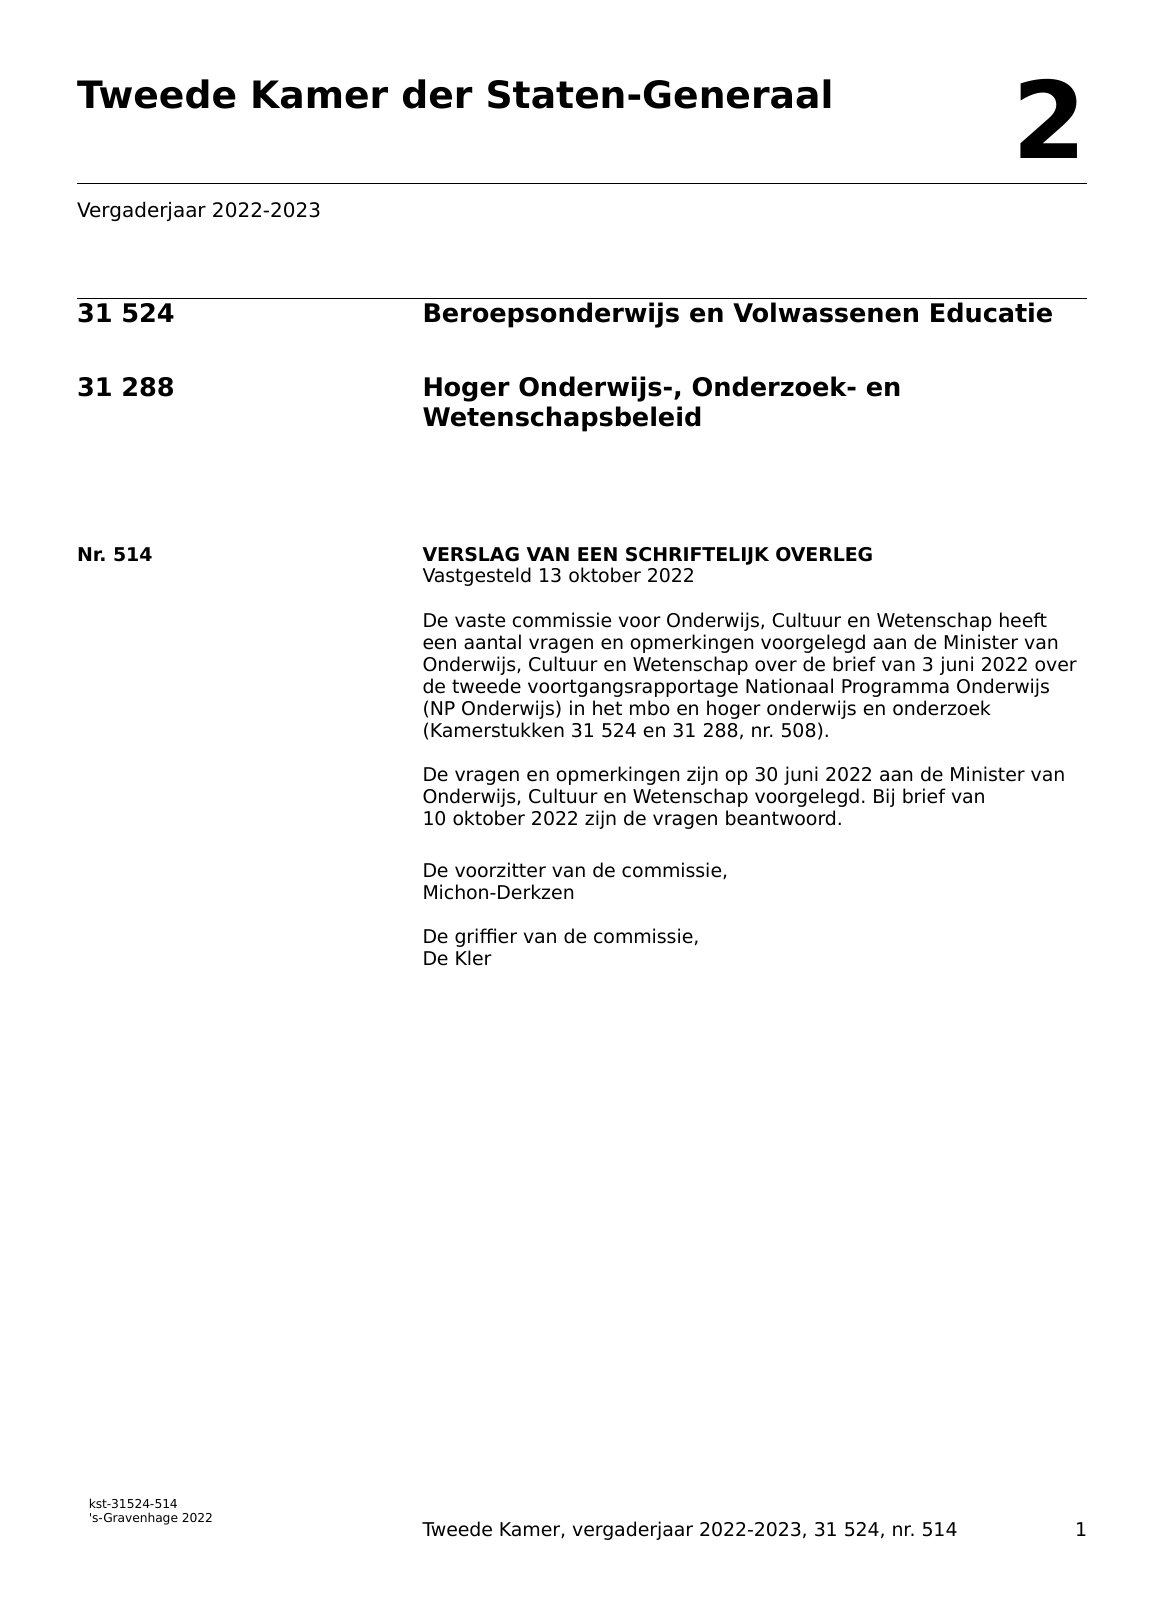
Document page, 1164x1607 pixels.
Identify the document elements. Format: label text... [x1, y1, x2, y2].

table_header Tweede Kamer der Staten-Generaal [77, 59, 886, 183]
text De vragen en opmerkingen zijn op 30 juni 2022 aan de Minister van Onderwijs, Cultuur en Wetenschap voorgelegd. Bij brief van 10 oktober 2022 zijn de vragen beantwoord. [422, 764, 1087, 829]
text Vastgesteld 13 oktober 2022 [422, 565, 1087, 587]
subtitle Nr. 514 VERSLAG VAN EEN SCHRIFTELIJK OVERLEG [77, 543, 1087, 565]
text De vaste commissie voor Onderwijs, Cultuur en Wetenschap heeft een aantal vragen en opmerkingen voorgelegd aan de Minister van Onderwijs, Cultuur en Wetenschap over de brief van 3 juni 2022 over de tweede voortgangsrapportage Nationaal Programma Onderwijs (NP Onderwijs) in het mbo en hoger onderwijs en onderzoek (Kamerstukken 31 524 en 31 288, nr. 508). [422, 609, 1087, 741]
subtitle 31 524 Beroepsonderwijs en Volwassenen Educatie [77, 299, 1087, 329]
text De griffier van de commissie, De Kler [422, 926, 1087, 970]
table_cell Vergaderjaar 2022-2023 [77, 184, 1087, 298]
text kst-31524-514 [88, 1497, 323, 1511]
text 's-Gravenhage 2022 [88, 1511, 323, 1525]
subtitle 31 288 Hoger Onderwijs-, Onderzoek- en Wetenschapsbeleid [77, 373, 1087, 432]
table_header 2 [886, 59, 1087, 183]
text De voorzitter van de commissie, Michon-Derkzen [422, 859, 1087, 903]
